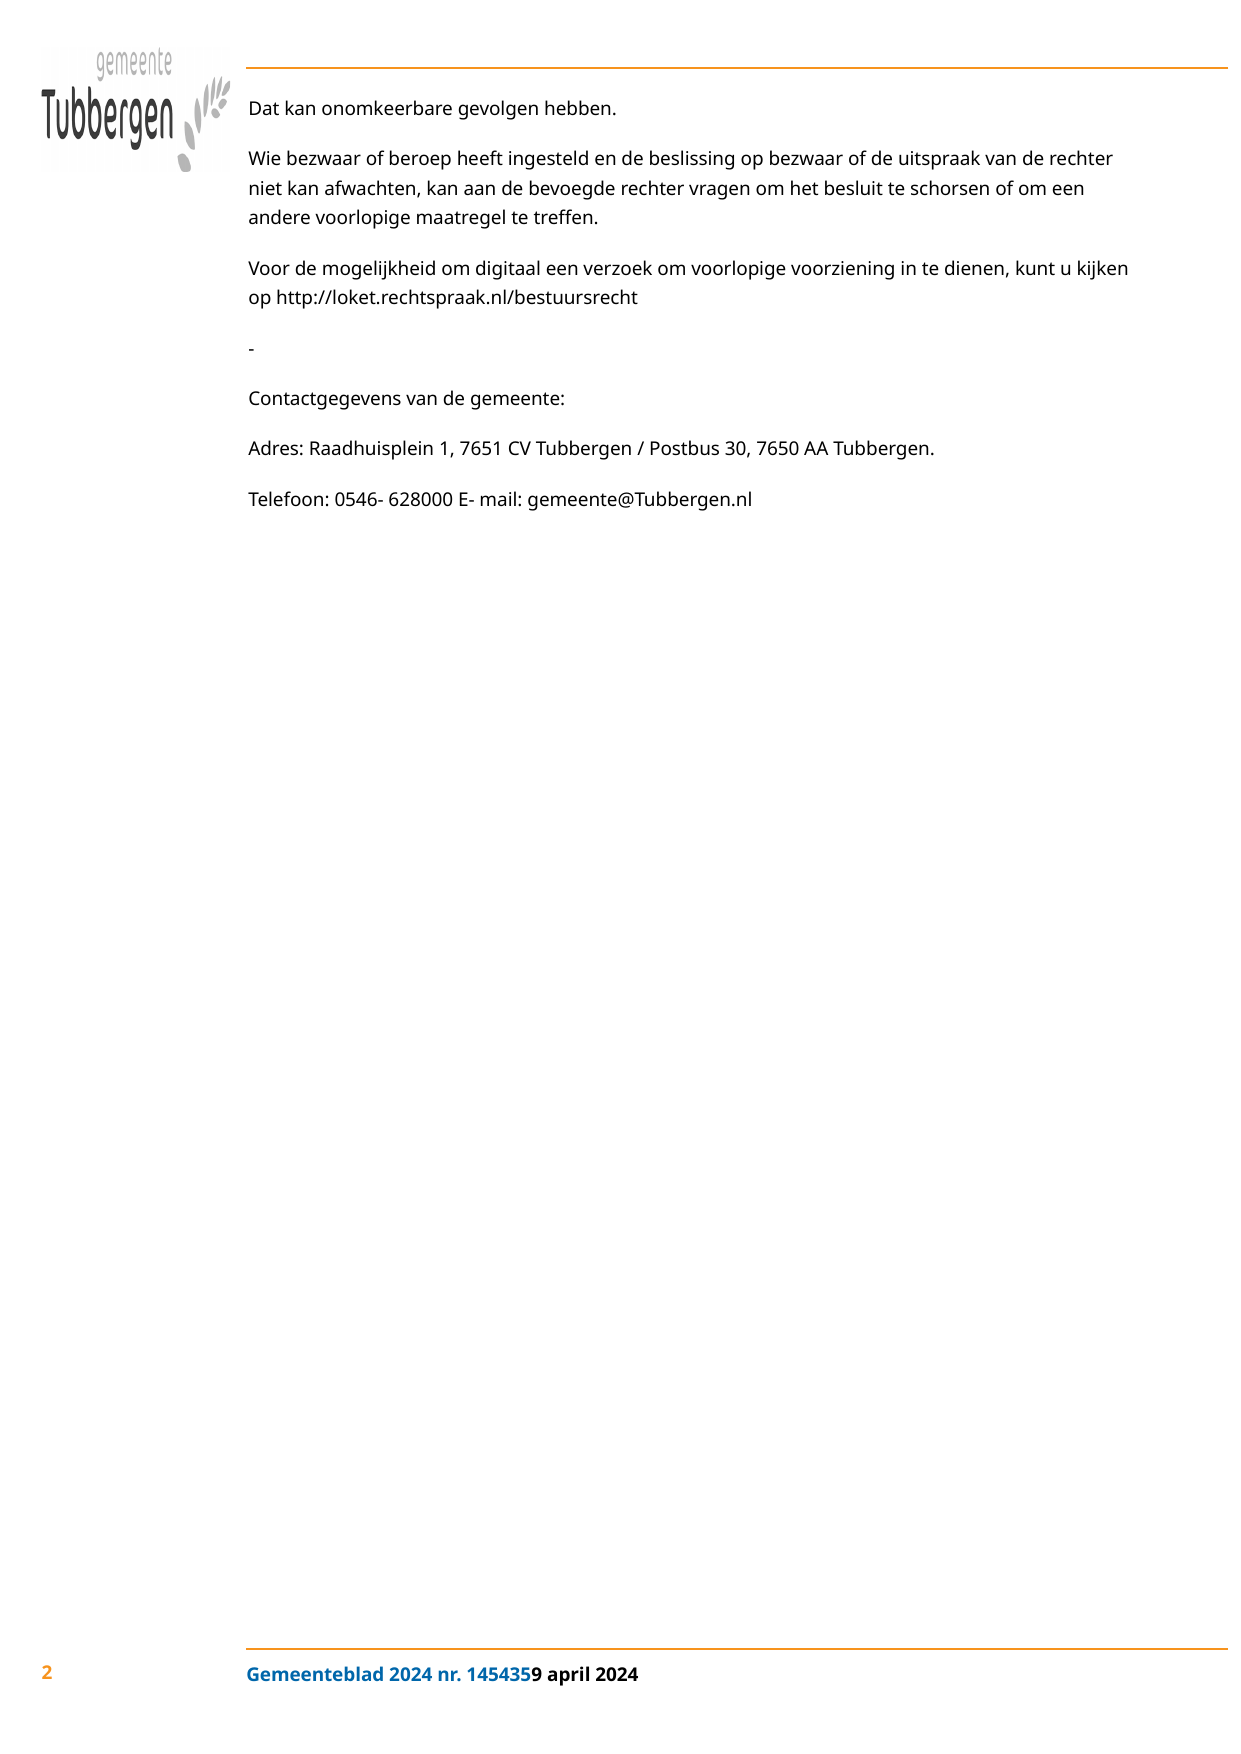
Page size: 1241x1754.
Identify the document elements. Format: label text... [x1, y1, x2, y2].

text Voor de mogelijkheid om digitaal een verzoek om voorlopige voorziening in te dienen, kunt u kijken op http://loket.rechtspraak.nl/bestuursrecht [248, 255, 1152, 310]
picture [41, 47, 231, 172]
text - [248, 335, 1152, 361]
text Adres: Raadhuisplein 1, 7651 CV Tubbergen / Postbus 30, 7650 AA Tubbergen. [248, 436, 1152, 461]
text Contactgegevens van de gemeente: [248, 385, 1152, 411]
text Wie bezwaar of beroep heeft ingesteld en de beslissing op bezwaar of de uitspraak van de rechter niet kan afwachten, kan aan de bevoegde rechter vragen om het besluit te schorsen of om een andere voorlopige maatregel te treffen. [248, 145, 1152, 230]
text Telefoon: 0546- 628000 E- mail: gemeente@Tubbergen.nl [248, 486, 1152, 512]
text Dat kan onomkeerbare gevolgen hebben. [248, 95, 1152, 121]
